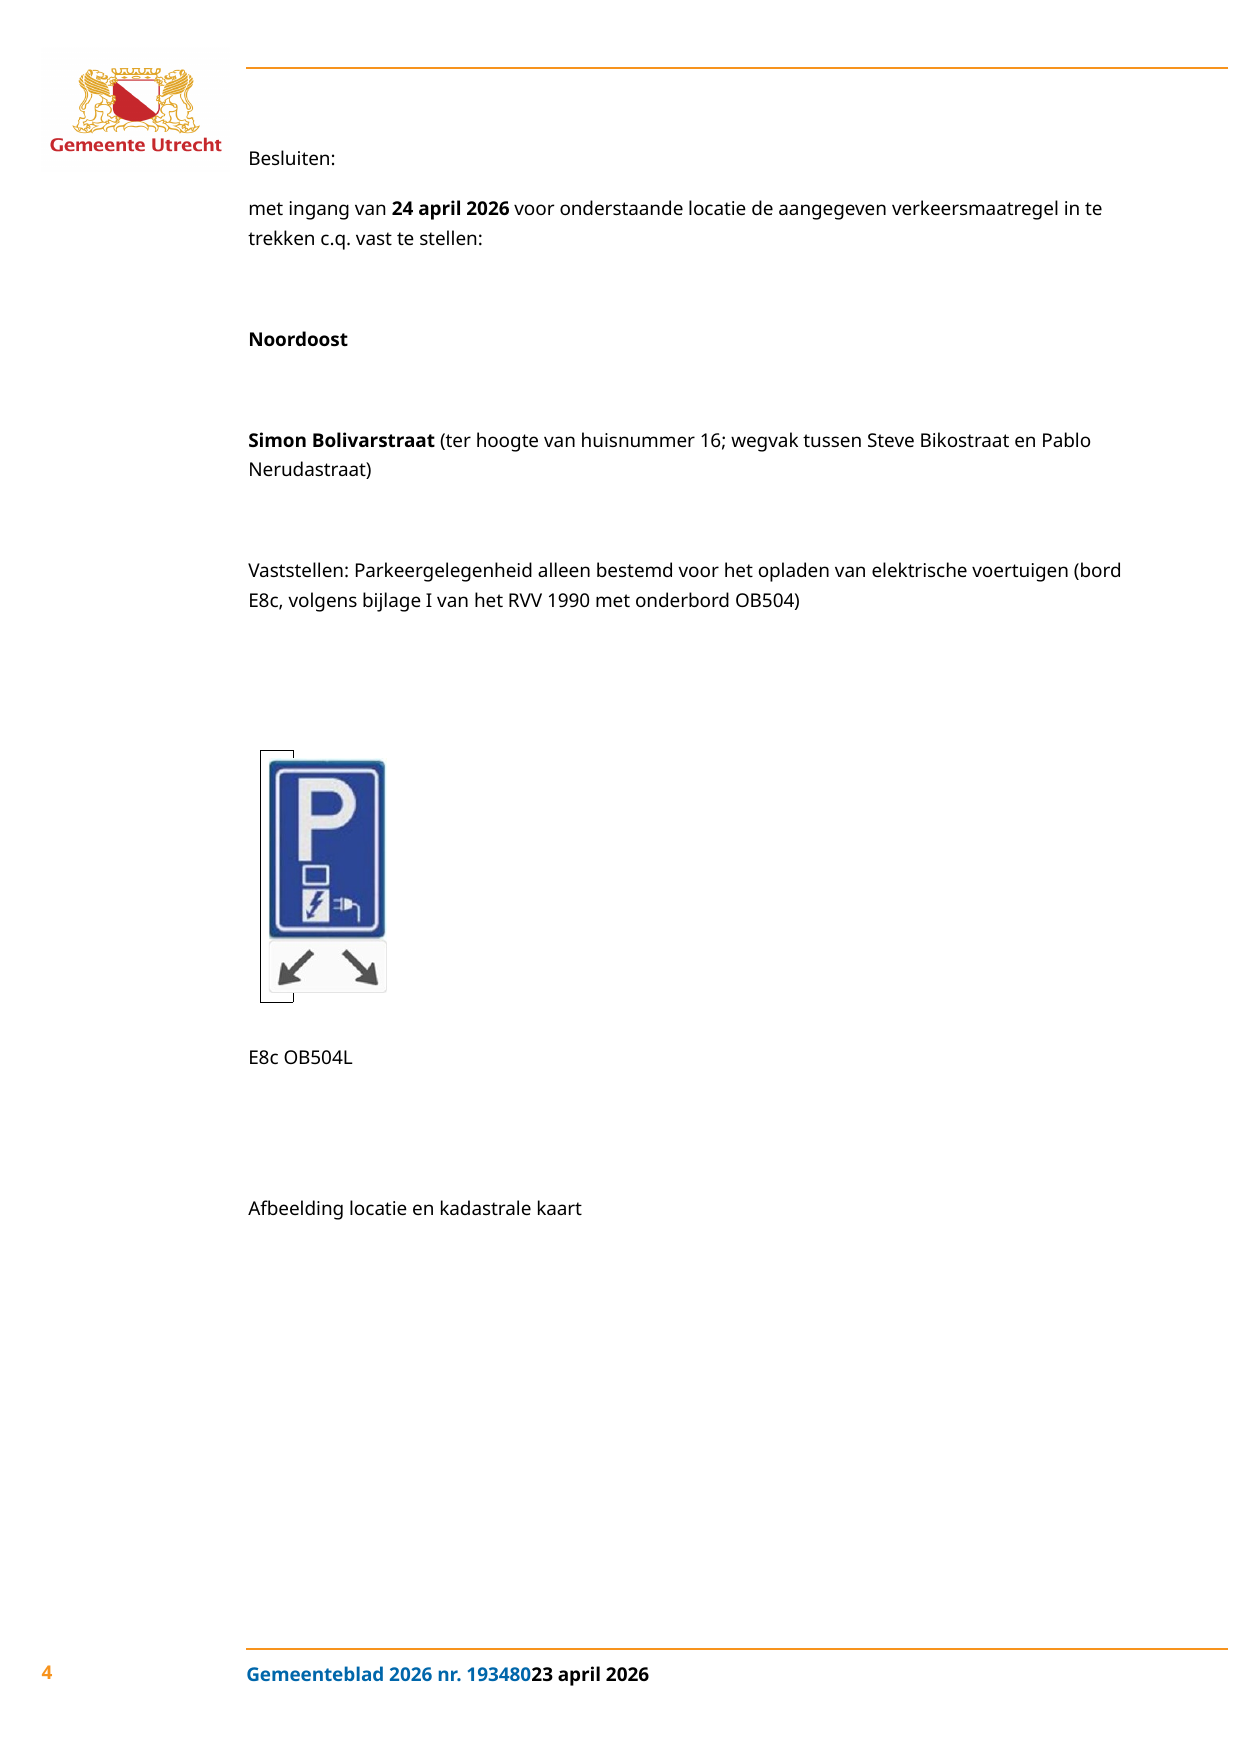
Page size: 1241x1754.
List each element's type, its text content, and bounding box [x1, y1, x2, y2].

text Noordoost [248, 326, 1152, 352]
text met ingang van 24 april 2026 voor onderstaande locatie de aangegeven verkeersmaatregel in te trekken c.q. vast te stellen: [248, 196, 1152, 251]
text Vaststellen: Parkeergelegenheid alleen bestemd voor het opladen van elektrische voertuigen (bord E8c, volgens bijlage I van het RVV 1990 met onderbord OB504) [248, 557, 1152, 613]
text Besluiten: [248, 145, 1152, 171]
picture [41, 47, 231, 172]
text E8c OB504L [248, 1044, 1152, 1070]
text Simon Bolivarstraat (ter hoogte van huisnummer 16; wegvak tussen Steve Bikostraat en Pablo Nerudastraat) [248, 427, 1152, 482]
text Afbeelding locatie en kadastrale kaart [248, 1195, 1152, 1221]
picture [268, 758, 387, 993]
